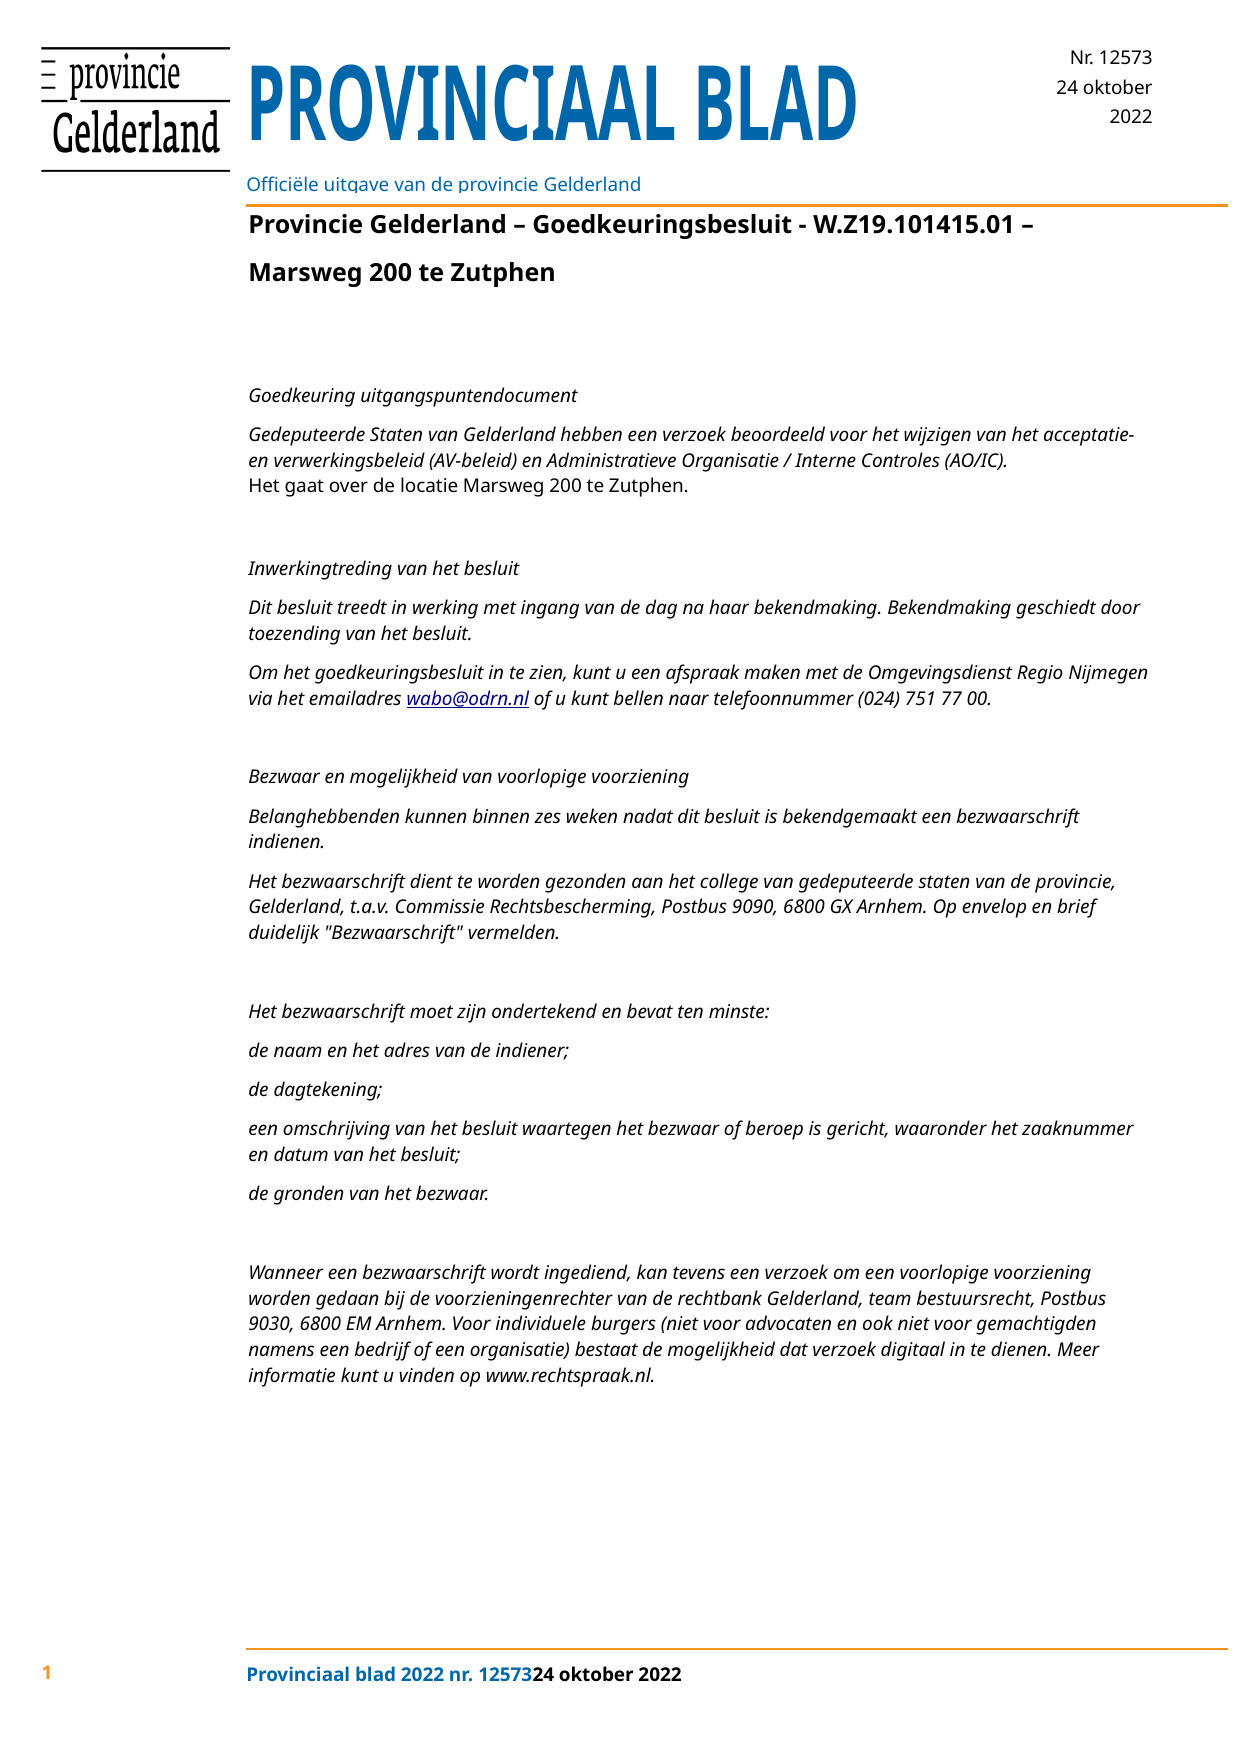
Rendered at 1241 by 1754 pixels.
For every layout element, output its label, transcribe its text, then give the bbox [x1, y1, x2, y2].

text Goedkeuring uitgangspuntendocument [248, 382, 1152, 408]
text Bezwaar en mogelijkheid van voorlopige voorziening [248, 763, 1152, 789]
text Inwerkingtreding van het besluit [248, 555, 1152, 581]
text de gronden van het bezwaar. [248, 1181, 1152, 1206]
text Het bezwaarschrift moet zijn ondertekend en bevat ten minste: [248, 998, 1152, 1023]
text Gedeputeerde Staten van Gelderland hebben een verzoek beoordeeld voor het wijzigen van het acceptatie- en verwerkingsbeleid (AV-beleid) en Administratieve Organisatie / Interne Controles (AO/IC). [248, 421, 1152, 473]
text de naam en het adres van de indiener; [248, 1037, 1152, 1063]
picture [41, 47, 231, 172]
text Het bezwaarschrift dient te worden gezonden aan het college van gedeputeerde staten van de provincie, Gelderland, t.a.v. Commissie Rechtsbescherming, Postbus 9090, 6800 GX Arnhem. Op envelop en brief duidelijk "Bezwaarschrift" vermelden. [248, 868, 1152, 945]
text Provincie Gelderland – Goedkeuringsbesluit - W.Z19.101415.01 – Marsweg 200 te Zutphen [248, 207, 1152, 288]
text Belanghebbenden kunnen binnen zes weken nadat dit besluit is bekendgemaakt een bezwaarschrift indienen. [248, 803, 1152, 854]
text Om het goedkeuringsbesluit in te zien, kunt u een afspraak maken met de Omgevingsdienst Regio Nijmegen via het emailadres wabo@odrn.nl of u kunt bellen naar telefoonnummer (024) 751 77 00. [248, 659, 1152, 711]
text een omschrijving van het besluit waartegen het bezwaar of beroep is gericht, waaronder het zaaknummer en datum van het besluit; [248, 1116, 1152, 1167]
text de dagtekening; [248, 1076, 1152, 1102]
text Dit besluit treedt in werking met ingang van de dag na haar bekendmaking. Bekendmaking geschiedt door toezending van het besluit. [248, 594, 1152, 646]
text Wanneer een bezwaarschrift wordt ingediend, kan tevens een verzoek om een voorlopige voorziening worden gedaan bij de voorzieningenrechter van de rechtbank Gelderland, team bestuursrecht, Postbus 9030, 6800 EM Arnhem. Voor individuele burgers (niet voor advocaten en ook niet voor gemachtigden namens een bedrijf of een organisatie) bestaat de mogelijkheid dat verzoek digitaal in te dienen. Meer informatie kunt u vinden op www.rechtspraak.nl. [248, 1259, 1152, 1388]
text Het gaat over de locatie Marsweg 200 te Zutphen. [248, 473, 1152, 498]
